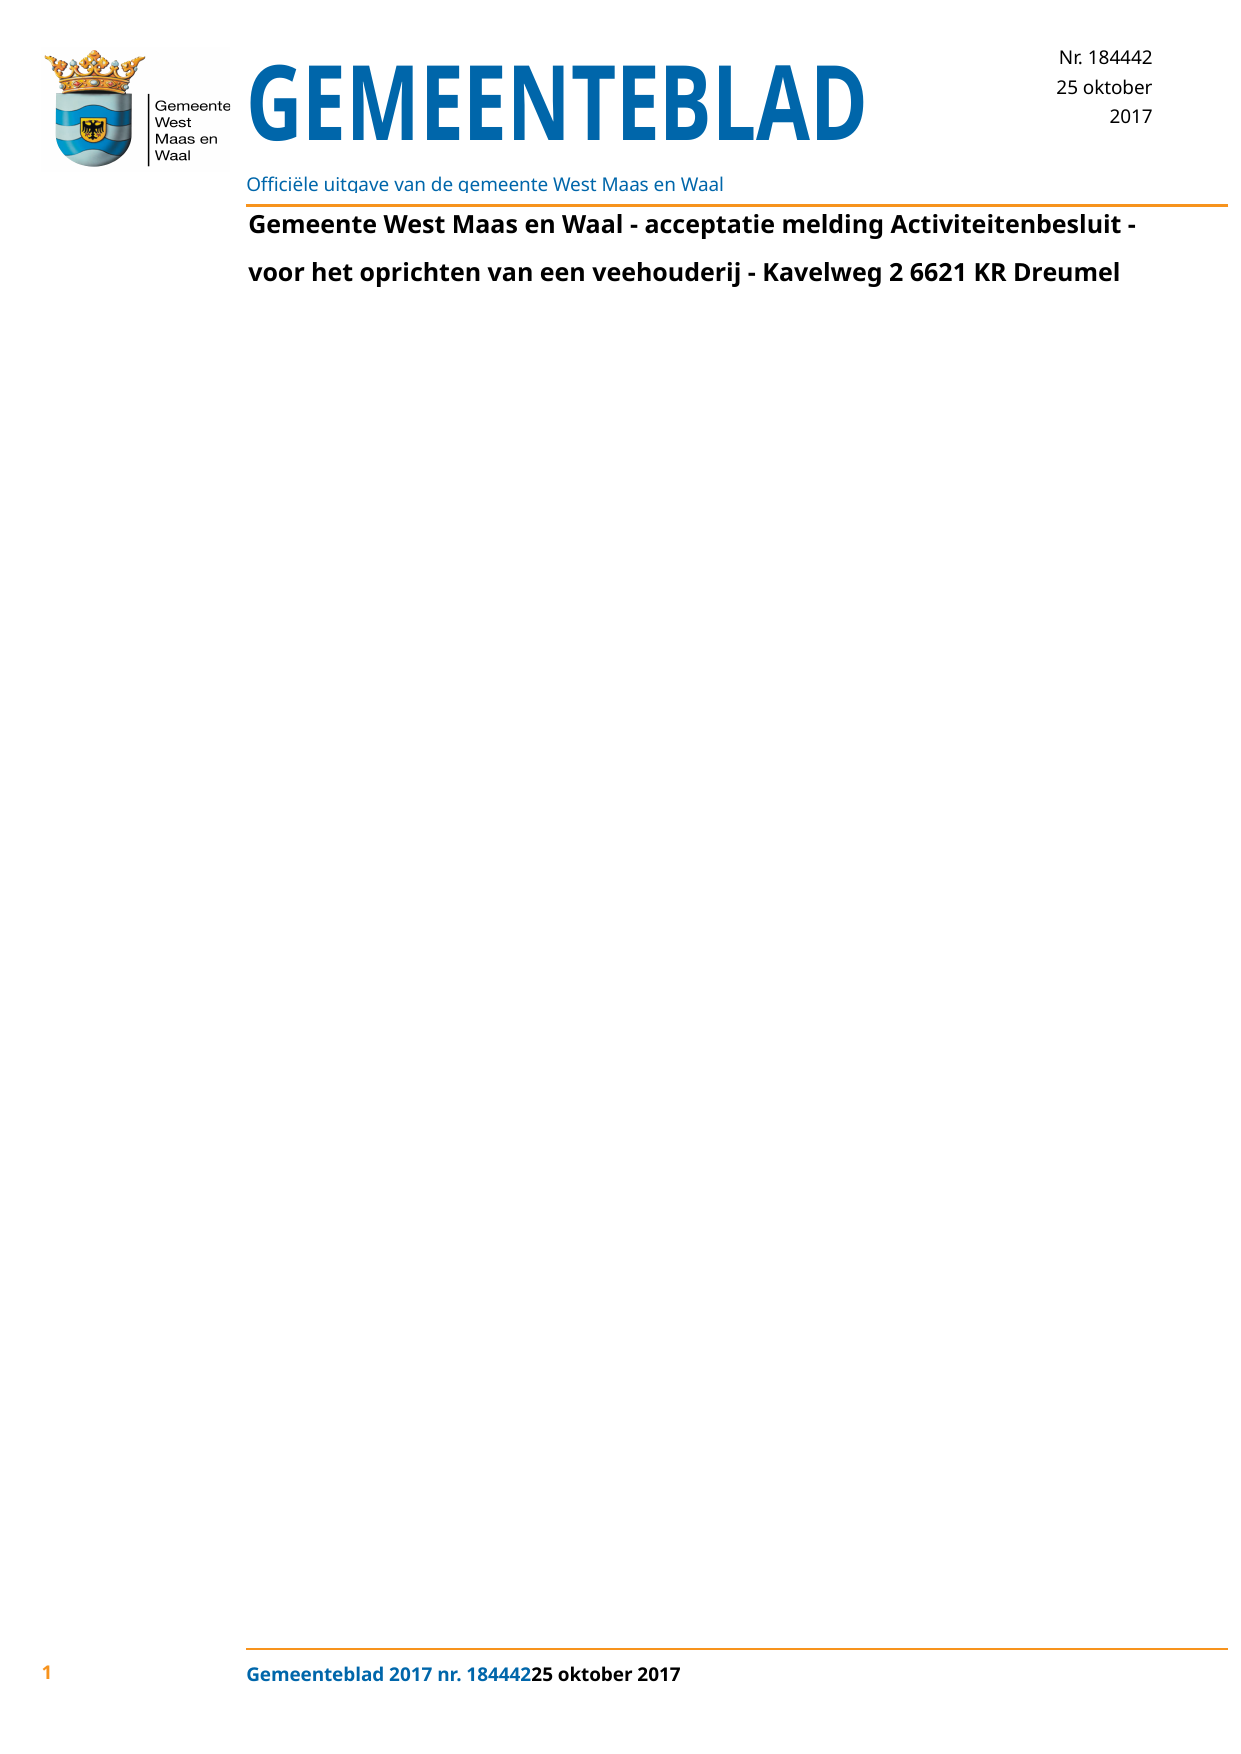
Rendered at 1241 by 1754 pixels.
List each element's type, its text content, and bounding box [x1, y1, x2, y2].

picture [41, 47, 231, 172]
text Gemeente West Maas en Waal - acceptatie melding Activiteitenbesluit - voor het oprichten van een veehouderij - Kavelweg 2 6621 KR Dreumel [248, 207, 1152, 288]
